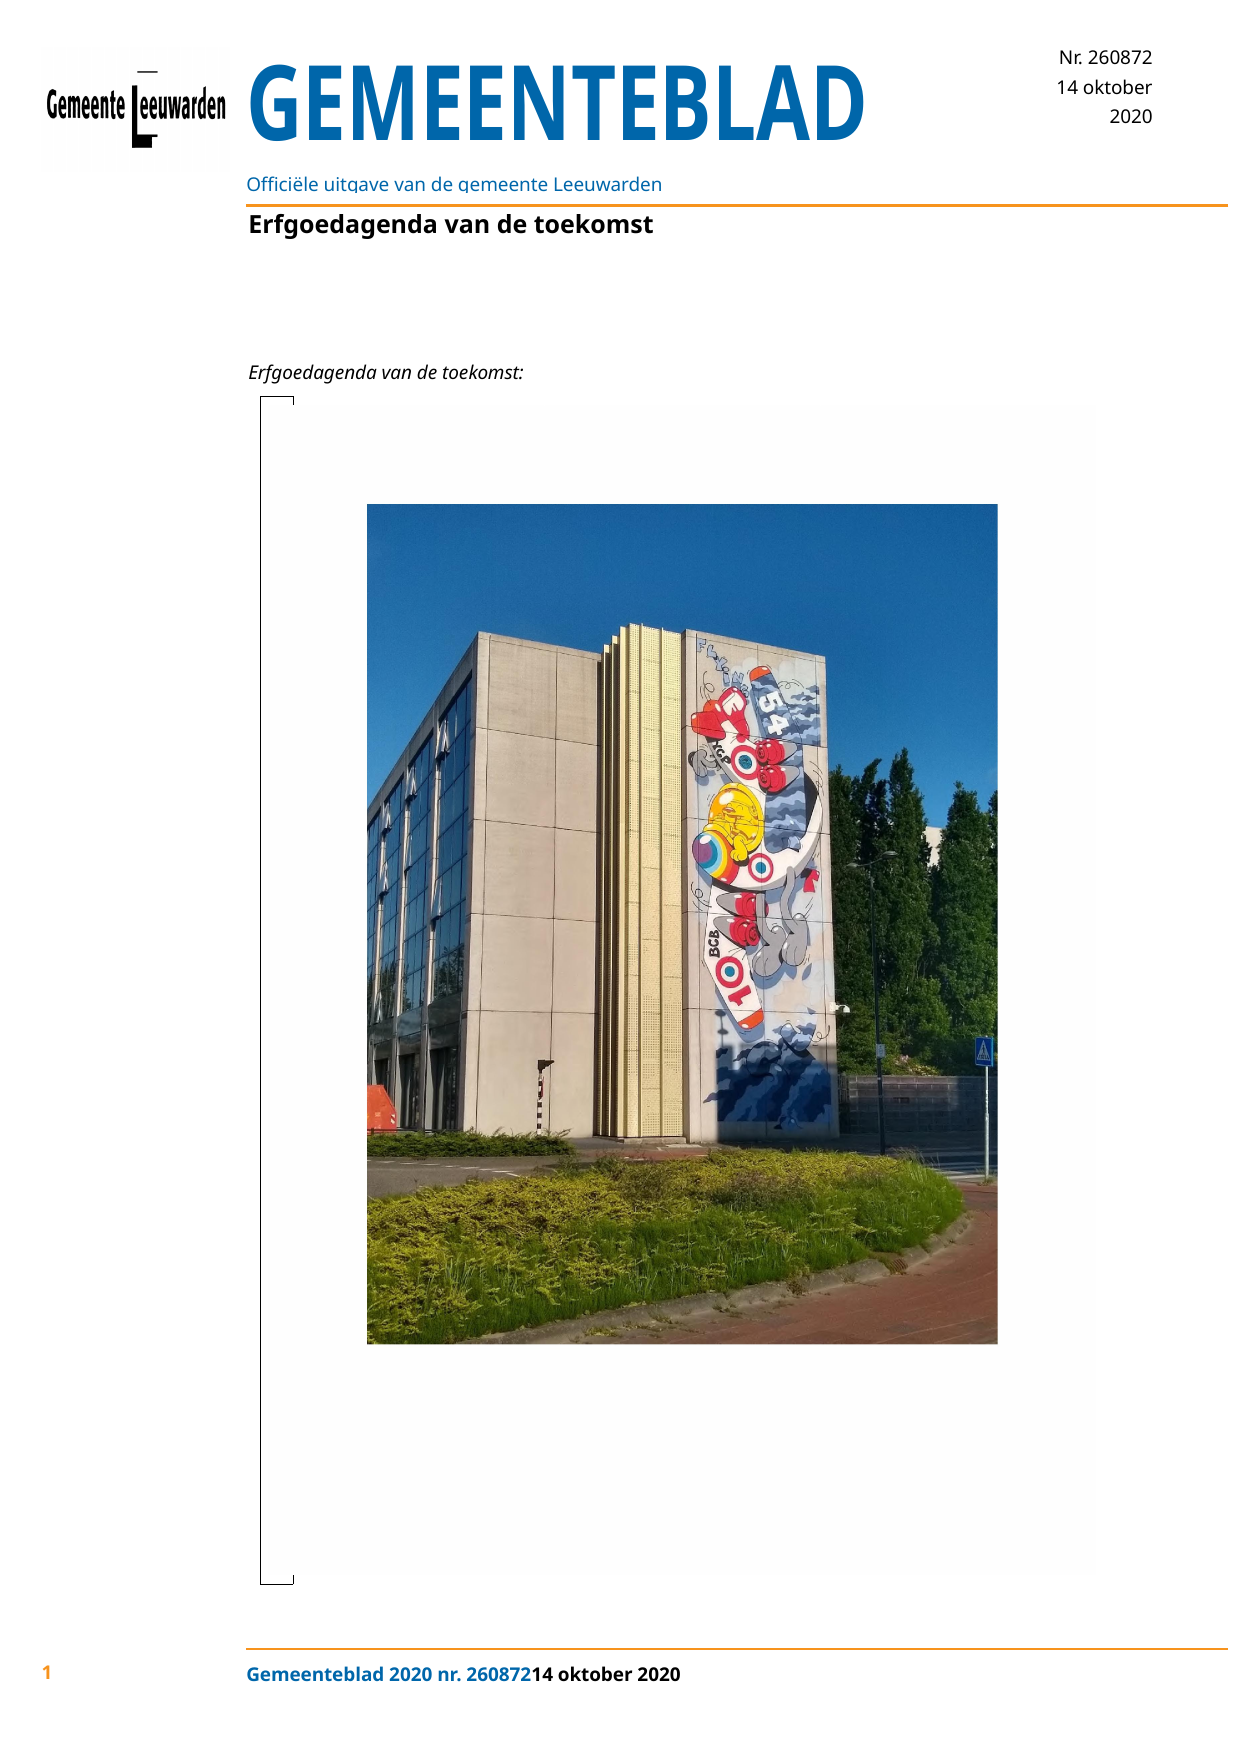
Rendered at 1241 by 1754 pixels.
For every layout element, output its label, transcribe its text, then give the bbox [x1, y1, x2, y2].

text Erfgoedagenda van de toekomst: [248, 359, 1152, 384]
text Erfgoedagenda van de toekomst [248, 207, 1152, 241]
picture [41, 47, 231, 172]
picture [268, 405, 1096, 1575]
